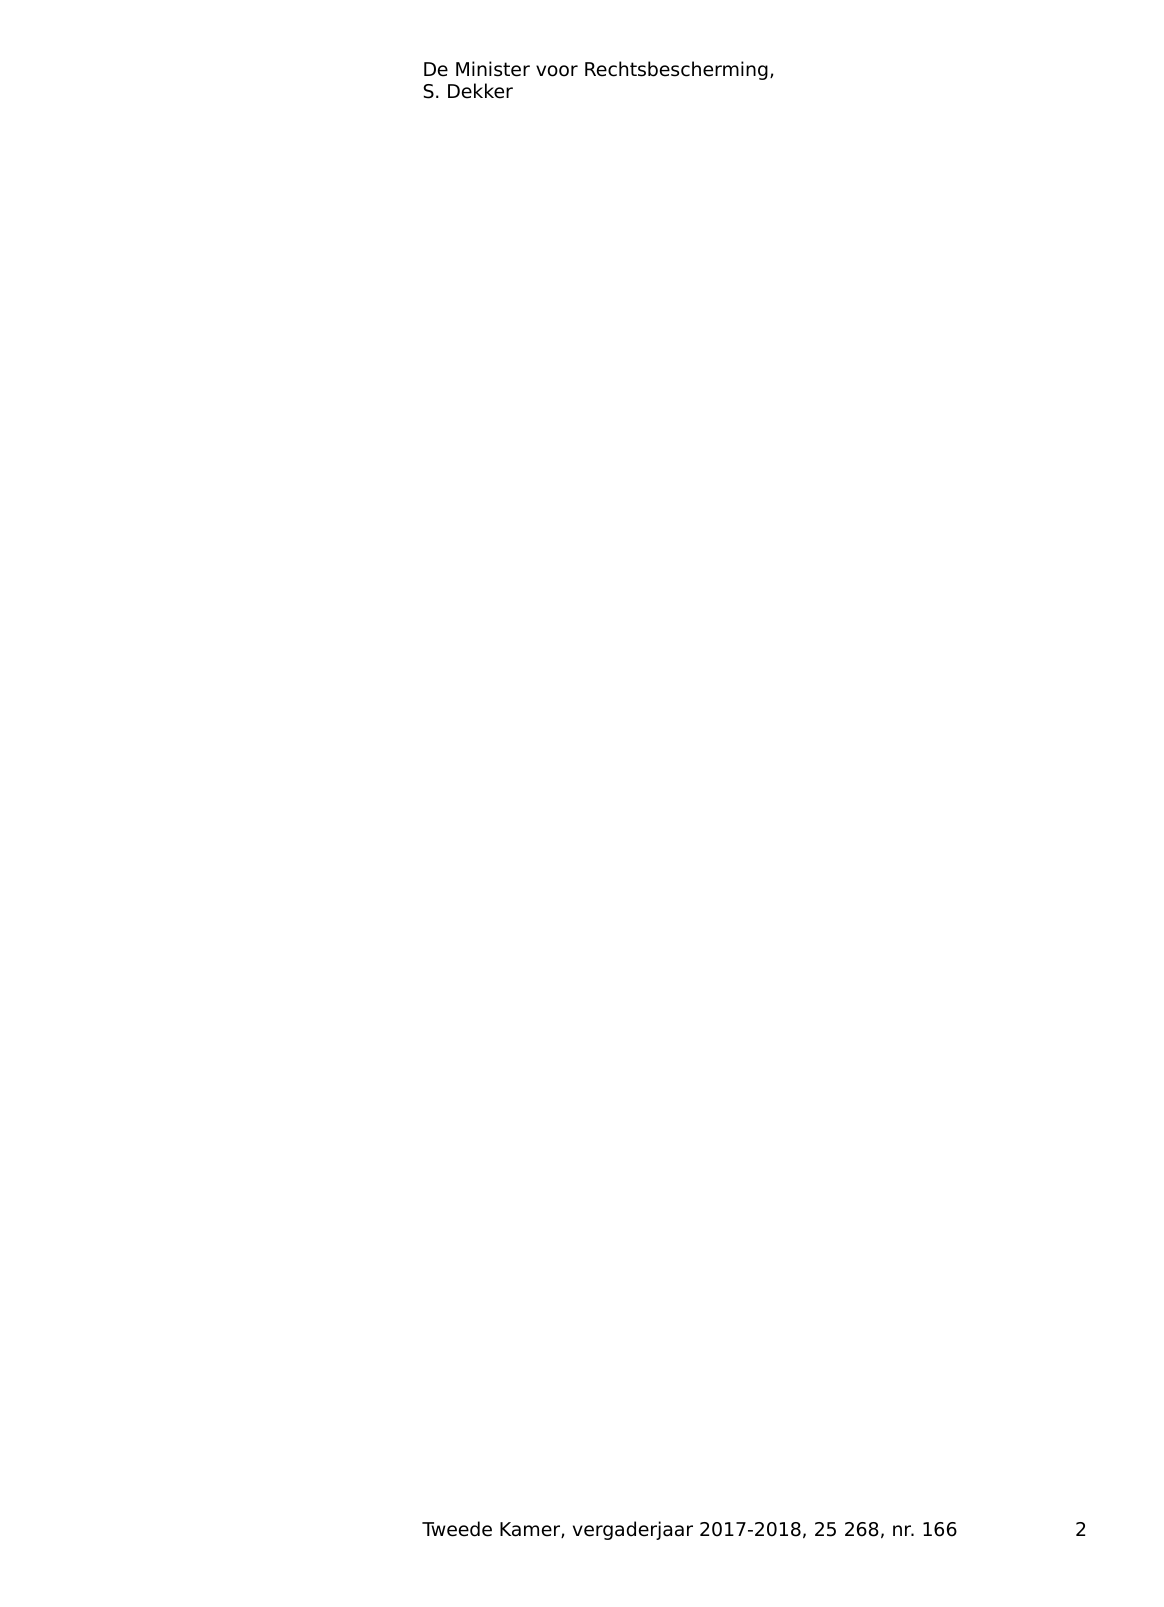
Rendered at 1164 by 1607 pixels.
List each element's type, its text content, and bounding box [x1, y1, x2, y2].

text De Minister voor Rechtsbescherming, S. Dekker [422, 59, 1087, 103]
